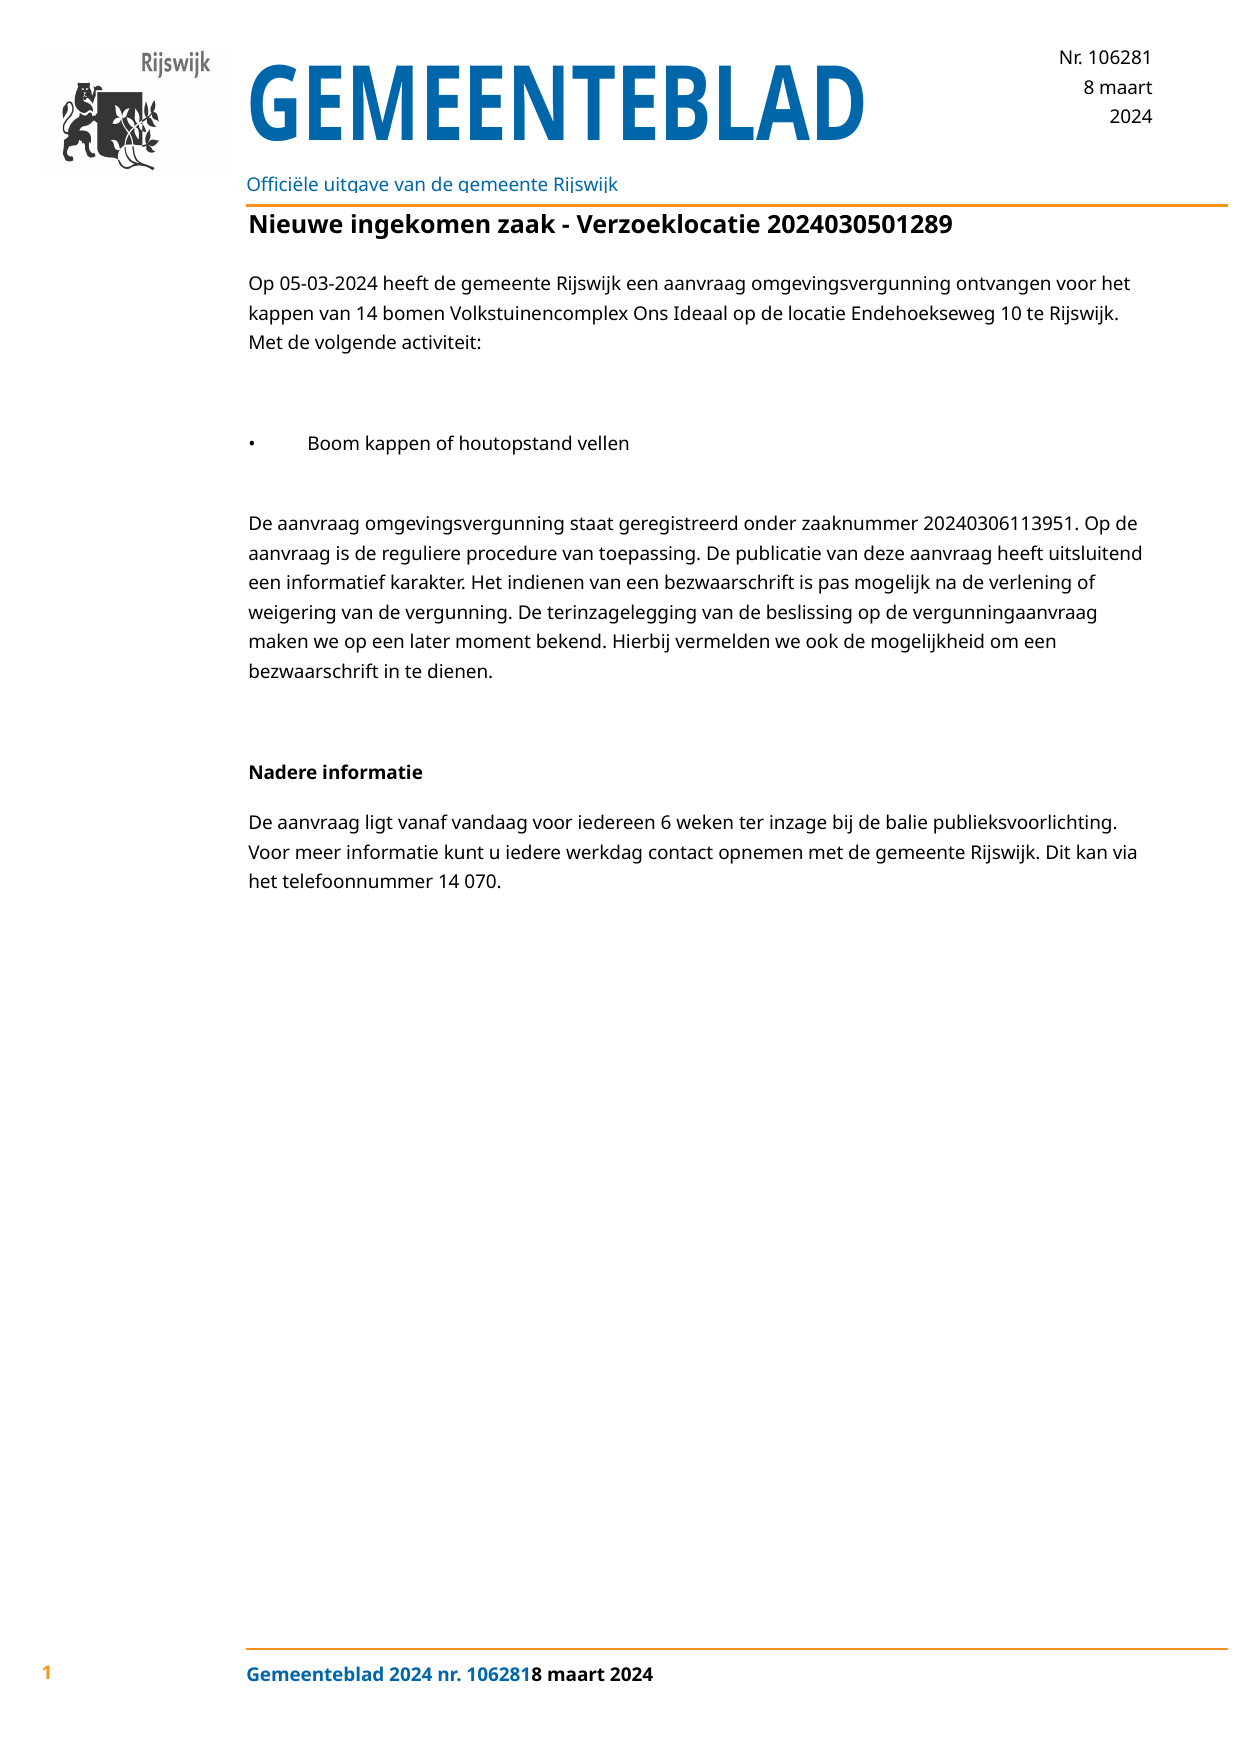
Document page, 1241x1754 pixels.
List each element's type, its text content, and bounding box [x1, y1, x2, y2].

text De aanvraag omgevingsvergunning staat geregistreerd onder zaaknummer 20240306113951. Op de aanvraag is de reguliere procedure van toepassing. De publicatie van deze aanvraag heeft uitsluitend een informatief karakter. Het indienen van een bezwaarschrift is pas mogelijk na de verlening of weigering van de vergunning. De terinzagelegging van de beslissing op de vergunningaanvraag maken we op een later moment bekend. Hierbij vermelden we ook de mogelijkheid om een bezwaarschrift in te dienen. [248, 510, 1152, 684]
text De aanvraag ligt vanaf vandaag voor iedereen 6 weken ter inzage bij de balie publieksvoorlichting. Voor meer informatie kunt u iedere werkdag contact opnemen met de gemeente Rijswijk. Dit kan via het telefoonnummer 14 070. [248, 809, 1152, 894]
text Nieuwe ingekomen zaak - Verzoeklocatie 2024030501289 [248, 207, 1152, 241]
text Op 05-03-2024 heeft de gemeente Rijswijk een aanvraag omgevingsvergunning ontvangen voor het kappen van 14 bomen Volkstuinencomplex Ons Ideaal op de locatie Endehoekseweg 10 te Rijswijk. Met de volgende activiteit: [248, 270, 1152, 355]
text Nadere informatie [248, 759, 1152, 785]
list Boom kappen of houtopstand vellen [248, 430, 1152, 456]
picture [41, 47, 231, 172]
